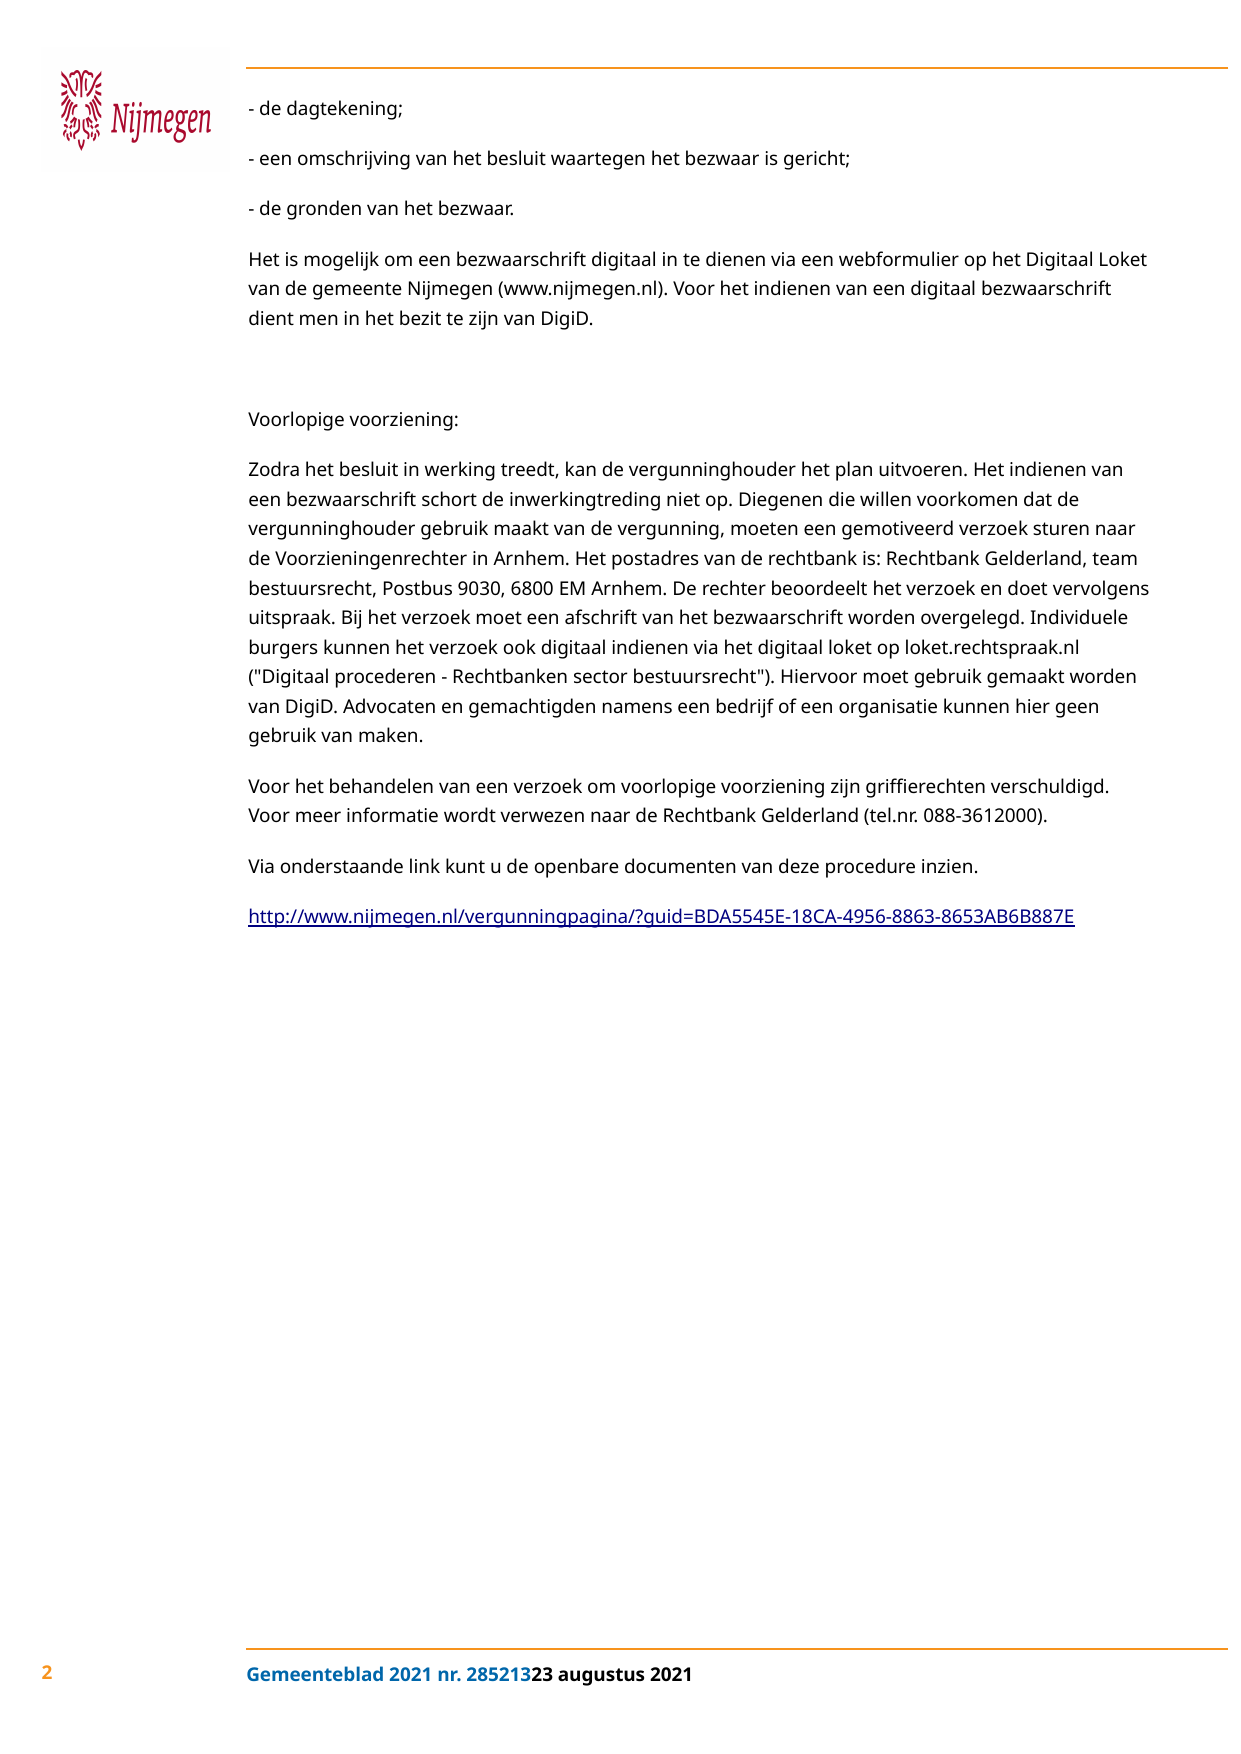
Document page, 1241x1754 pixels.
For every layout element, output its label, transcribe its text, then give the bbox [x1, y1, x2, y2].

text Het is mogelijk om een bezwaarschrift digitaal in te dienen via een webformulier op het Digitaal Loket van de gemeente Nijmegen (www.nijmegen.nl). Voor het indienen van een digitaal bezwaarschrift dient men in het bezit te zijn van DigiD. [248, 246, 1152, 331]
text - de dagtekening; [248, 95, 1152, 121]
text Voorlopige voorziening: [248, 406, 1152, 432]
text Zodra het besluit in werking treedt, kan de vergunninghouder het plan uitvoeren. Het indienen van een bezwaarschrift schort de inwerkingtreding niet op. Diegenen die willen voorkomen dat de vergunninghouder gebruik maakt van de vergunning, moeten een gemotiveerd verzoek sturen naar de Voorzieningenrechter in Arnhem. Het postadres van de rechtbank is: Rechtbank Gelderland, team bestuursrecht, Postbus 9030, 6800 EM Arnhem. De rechter beoordeelt het verzoek en doet vervolgens uitspraak. Bij het verzoek moet een afschrift van het bezwaarschrift worden overgelegd. Individuele burgers kunnen het verzoek ook digitaal indienen via het digitaal loket op loket.rechtspraak.nl ("Digitaal procederen - Rechtbanken sector bestuursrecht"). Hiervoor moet gebruik gemaakt worden van DigiD. Advocaten en gemachtigden namens een bedrijf of een organisatie kunnen hier geen gebruik van maken. [248, 456, 1152, 748]
text Voor het behandelen van een verzoek om voorlopige voorziening zijn griffierechten verschuldigd. Voor meer informatie wordt verwezen naar de Rechtbank Gelderland (tel.nr. 088-3612000). [248, 773, 1152, 828]
text - een omschrijving van het besluit waartegen het bezwaar is gericht; [248, 145, 1152, 171]
text http://www.nijmegen.nl/vergunningpagina/?guid=BDA5545E-18CA-4956-8863-8653AB6B887E [248, 903, 1152, 929]
picture [41, 47, 231, 172]
text - de gronden van het bezwaar. [248, 196, 1152, 221]
text Via onderstaande link kunt u de openbare documenten van deze procedure inzien. [248, 853, 1152, 879]
